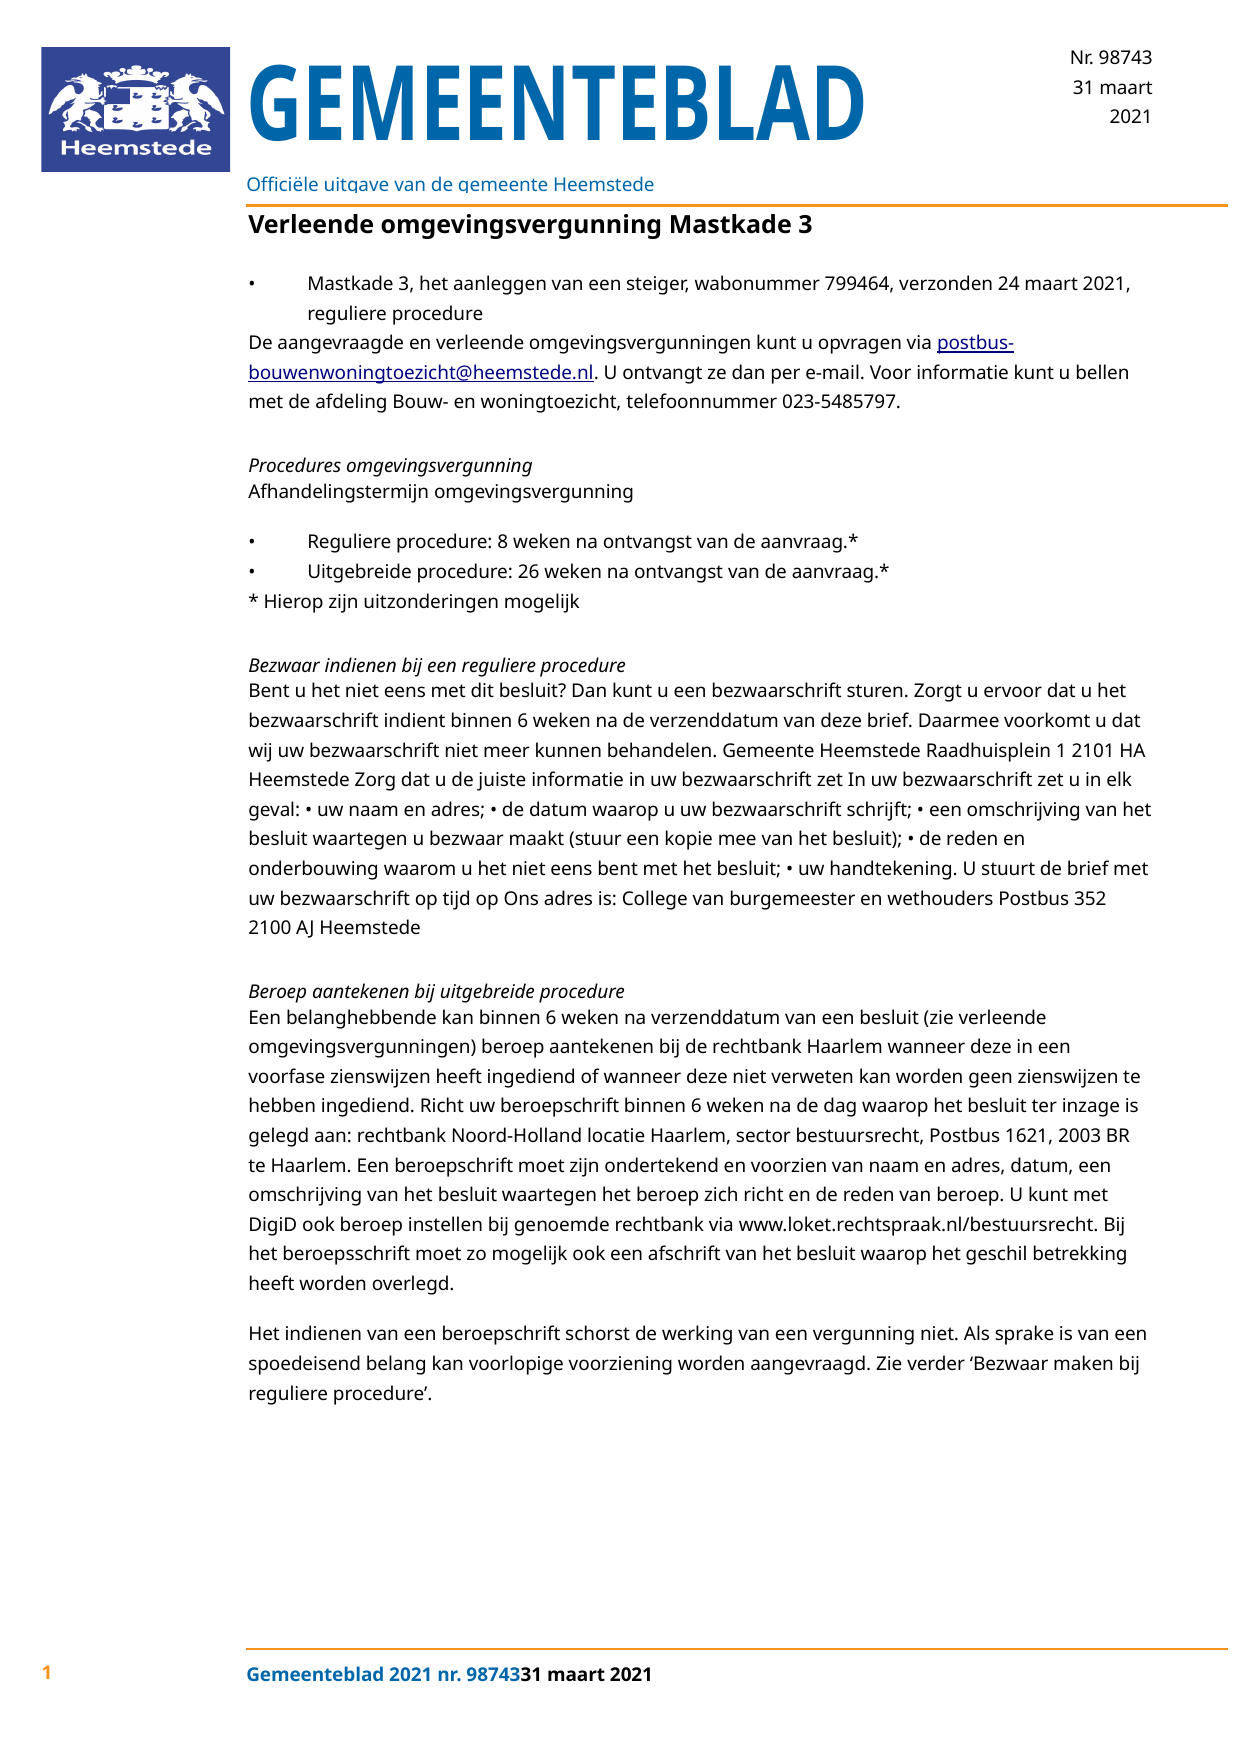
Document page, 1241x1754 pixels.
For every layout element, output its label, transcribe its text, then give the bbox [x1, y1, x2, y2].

list Mastkade 3, het aanleggen van een steiger, wabonummer 799464, verzonden 24 maart 2021, reguliere procedure [248, 270, 1152, 326]
text De aangevraagde en verleende omgevingsvergunningen kunt u opvragen via postbus-bouwenwoningtoezicht@heemstede.nl. U ontvangt ze dan per e-mail. Voor informatie kunt u bellen met de afdeling Bouw- en woningtoezicht, telefoonnummer 023-5485797. [248, 329, 1152, 414]
list Uitgebreide procedure: 26 weken na ontvangst van de aanvraag.* [248, 558, 1152, 584]
text Afhandelingstermijn omgevingsvergunning [248, 478, 1152, 504]
text Bezwaar indienen bij een reguliere procedure [248, 652, 1152, 678]
text Het indienen van een beroepschrift schorst de werking van een vergunning niet. Als sprake is van een spoedeisend belang kan voorlopige voorziening worden aangevraagd. Zie verder ‘Bezwaar maken bij reguliere procedure’. [248, 1321, 1152, 1406]
text Een belanghebbende kan binnen 6 weken na verzenddatum van een besluit (zie verleende omgevingsvergunningen) beroep aantekenen bij de rechtbank Haarlem wanneer deze in een voorfase zienswijzen heeft ingediend of wanneer deze niet verweten kan worden geen zienswijzen te hebben ingediend. Richt uw beroepschrift binnen 6 weken na de dag waarop het besluit ter inzage is gelegd aan: rechtbank Noord-Holland locatie Haarlem, sector bestuursrecht, Postbus 1621, 2003 BR te Haarlem. Een beroepschrift moet zijn ondertekend en voorzien van naam en adres, datum, een omschrijving van het besluit waartegen het beroep zich richt en de reden van beroep. U kunt met DigiD ook beroep instellen bij genoemde rechtbank via www.loket.rechtspraak.nl/bestuursrecht. Bij het beroepsschrift moet zo mogelijk ook een afschrift van het besluit waarop het geschil betrekking heeft worden overlegd. [248, 1004, 1152, 1296]
text Verleende omgevingsvergunning Mastkade 3 [248, 207, 1152, 241]
text Procedures omgevingsvergunning [248, 453, 1152, 478]
list Reguliere procedure: 8 weken na ontvangst van de aanvraag.* [248, 529, 1152, 554]
picture [41, 47, 231, 172]
text Beroep aantekenen bij uitgebreide procedure [248, 978, 1152, 1004]
text Bent u het niet eens met dit besluit? Dan kunt u een bezwaarschrift sturen. Zorgt u ervoor dat u het bezwaarschrift indient binnen 6 weken na de verzenddatum van deze brief. Daarmee voorkomt u dat wij uw bezwaarschrift niet meer kunnen behandelen. Gemeente Heemstede Raadhuisplein 1 2101 HA Heemstede Zorg dat u de juiste informatie in uw bezwaarschrift zet In uw bezwaarschrift zet u in elk geval: • uw naam en adres; • de datum waarop u uw bezwaarschrift schrijft; • een omschrijving van het besluit waartegen u bezwaar maakt (stuur een kopie mee van het besluit); • de reden en onderbouwing waarom u het niet eens bent met het besluit; • uw handtekening. U stuurt de brief met uw bezwaarschrift op tijd op Ons adres is: College van burgemeester en wethouders Postbus 352 2100 AJ Heemstede [248, 678, 1152, 940]
text * Hierop zijn uitzonderingen mogelijk [248, 588, 1152, 614]
